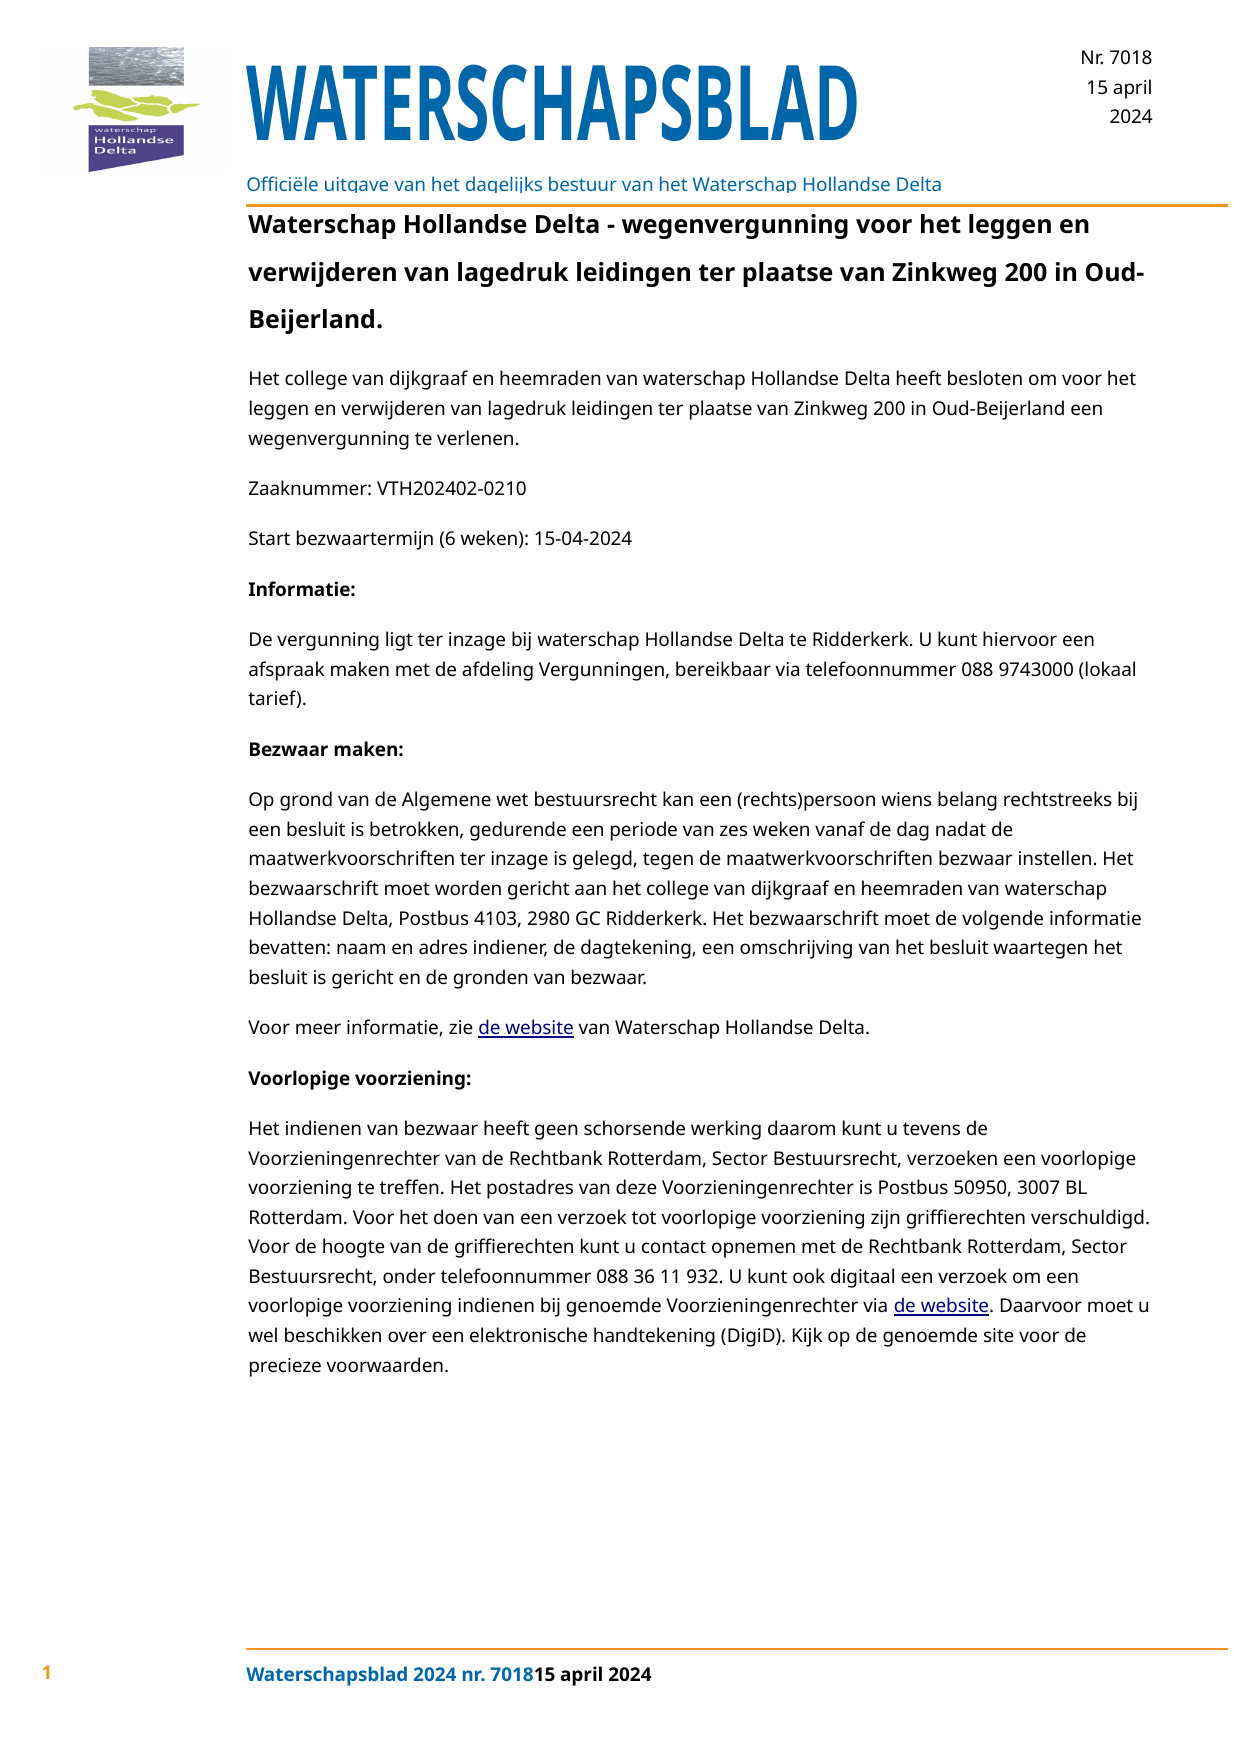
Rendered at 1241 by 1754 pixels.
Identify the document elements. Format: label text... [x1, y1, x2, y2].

text Zaaknummer: VTH202402-0210 [248, 475, 1152, 501]
text Waterschap Hollandse Delta - wegenvergunning voor het leggen en verwijderen van lagedruk leidingen ter plaatse van Zinkweg 200 in Oud-Beijerland. [248, 207, 1152, 336]
text Het indienen van bezwaar heeft geen schorsende werking daarom kunt u tevens de Voorzieningenrechter van de Rechtbank Rotterdam, Sector Bestuursrecht, verzoeken een voorlopige voorziening te treffen. Het postadres van deze Voorzieningenrechter is Postbus 50950, 3007 BL Rotterdam. Voor het doen van een verzoek tot voorlopige voorziening zijn griffierechten verschuldigd. Voor de hoogte van de griffierechten kunt u contact opnemen met de Rechtbank Rotterdam, Sector Bestuursrecht, onder telefoonnummer 088 36 11 932. U kunt ook digitaal een verzoek om een voorlopige voorziening indienen bij genoemde Voorzieningenrechter via de website. Daarvoor moet u wel beschikken over een elektronische handtekening (DigiD). Kijk op de genoemde site voor de precieze voorwaarden. [248, 1115, 1152, 1377]
text Bezwaar maken: [248, 736, 1152, 762]
text De vergunning ligt ter inzage bij waterschap Hollandse Delta te Ridderkerk. U kunt hiervoor een afspraak maken met de afdeling Vergunningen, bereikbaar via telefoonnummer 088 9743000 (lokaal tarief). [248, 626, 1152, 711]
text Het college van dijkgraaf en heemraden van waterschap Hollandse Delta heeft besloten om voor het leggen en verwijderen van lagedruk leidingen ter plaatse van Zinkweg 200 in Oud-Beijerland een wegenvergunning te verlenen. [248, 366, 1152, 450]
text Voorlopige voorziening: [248, 1065, 1152, 1090]
text Voor meer informatie, zie de website van Waterschap Hollandse Delta. [248, 1014, 1152, 1040]
text Informatie: [248, 576, 1152, 602]
picture [41, 47, 231, 172]
text Start bezwaartermijn (6 weken): 15-04-2024 [248, 526, 1152, 551]
text Op grond van de Algemene wet bestuursrecht kan een (rechts)persoon wiens belang rechtstreeks bij een besluit is betrokken, gedurende een periode van zes weken vanaf de dag nadat de maatwerkvoorschriften ter inzage is gelegd, tegen de maatwerkvoorschriften bezwaar instellen. Het bezwaarschrift moet worden gericht aan het college van dijkgraaf en heemraden van waterschap Hollandse Delta, Postbus 4103, 2980 GC Ridderkerk. Het bezwaarschrift moet de volgende informatie bevatten: naam en adres indiener, de dagtekening, een omschrijving van het besluit waartegen het besluit is gericht en de gronden van bezwaar. [248, 786, 1152, 989]
